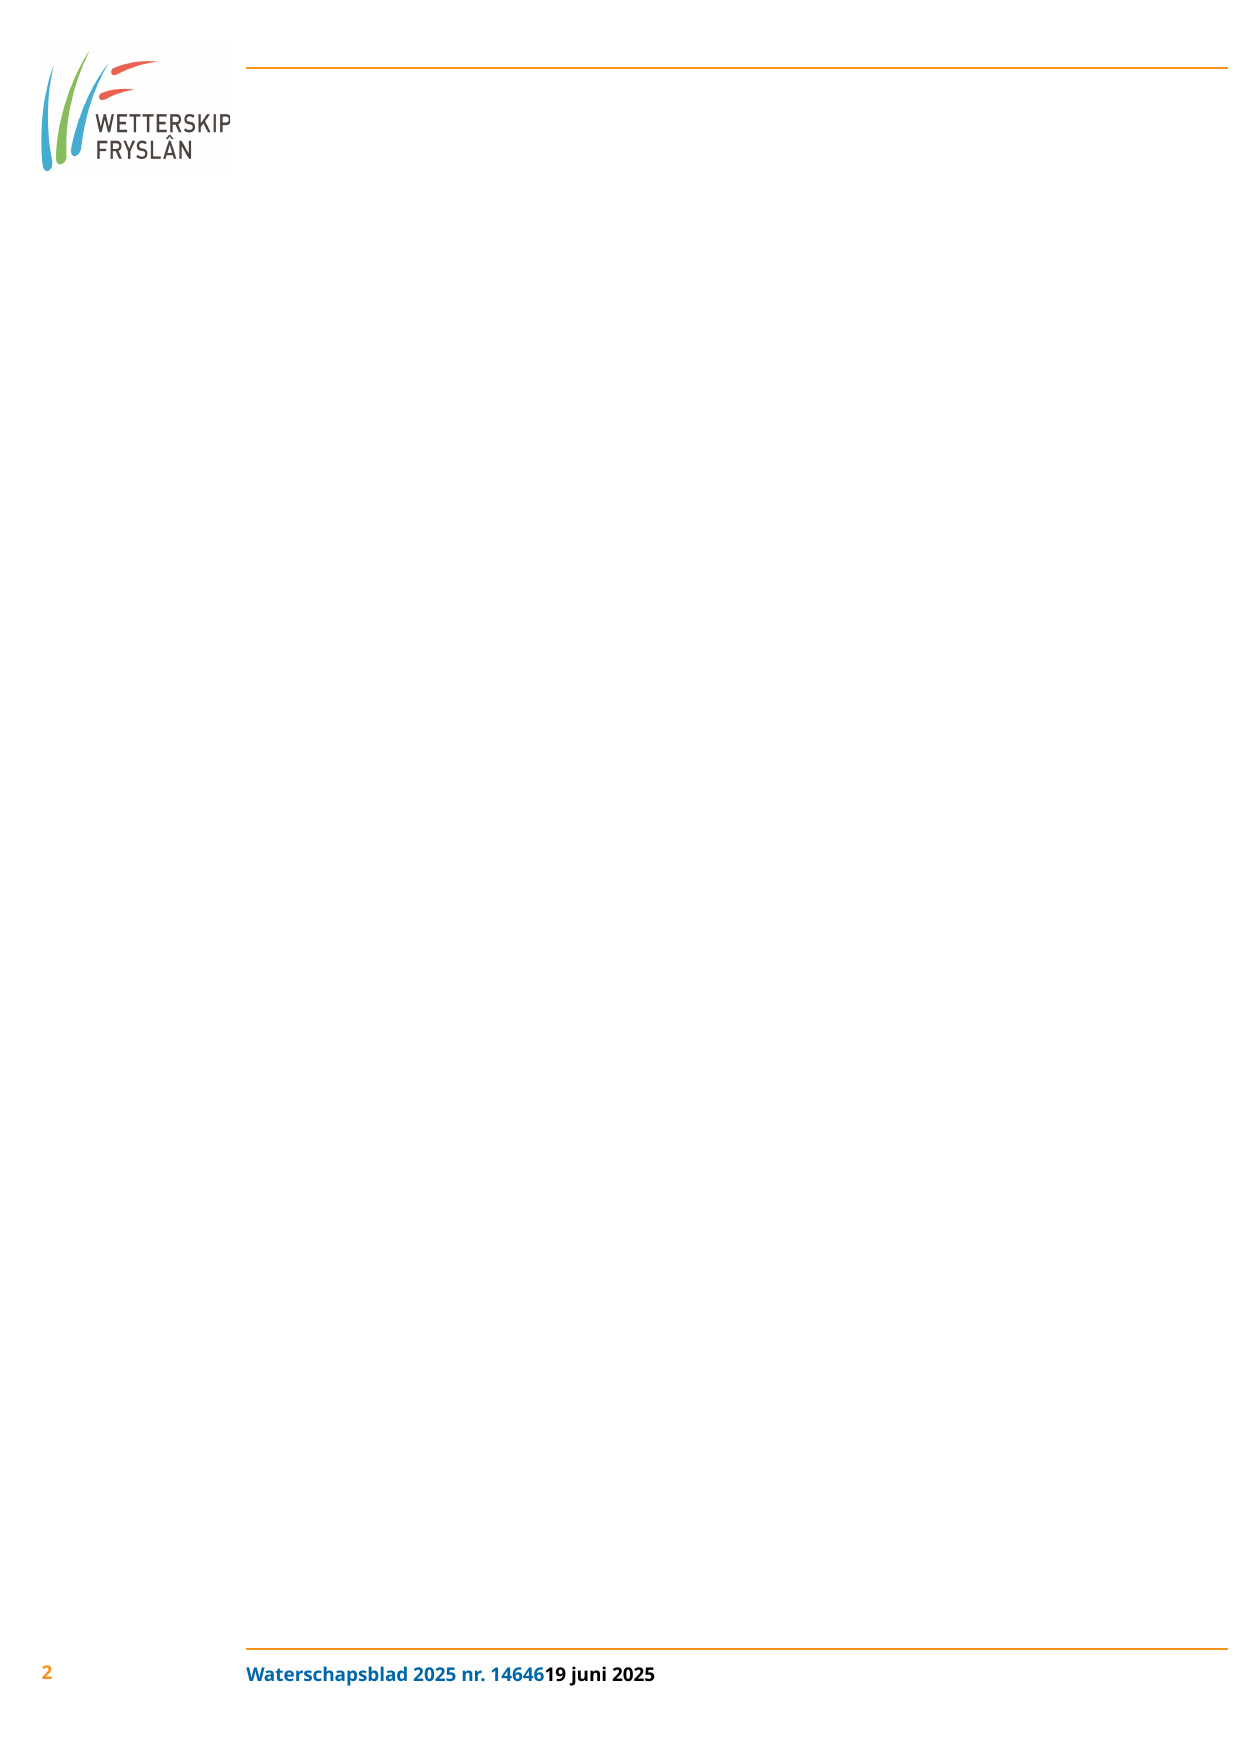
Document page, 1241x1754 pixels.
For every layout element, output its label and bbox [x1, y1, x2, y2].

picture [41, 47, 231, 172]
